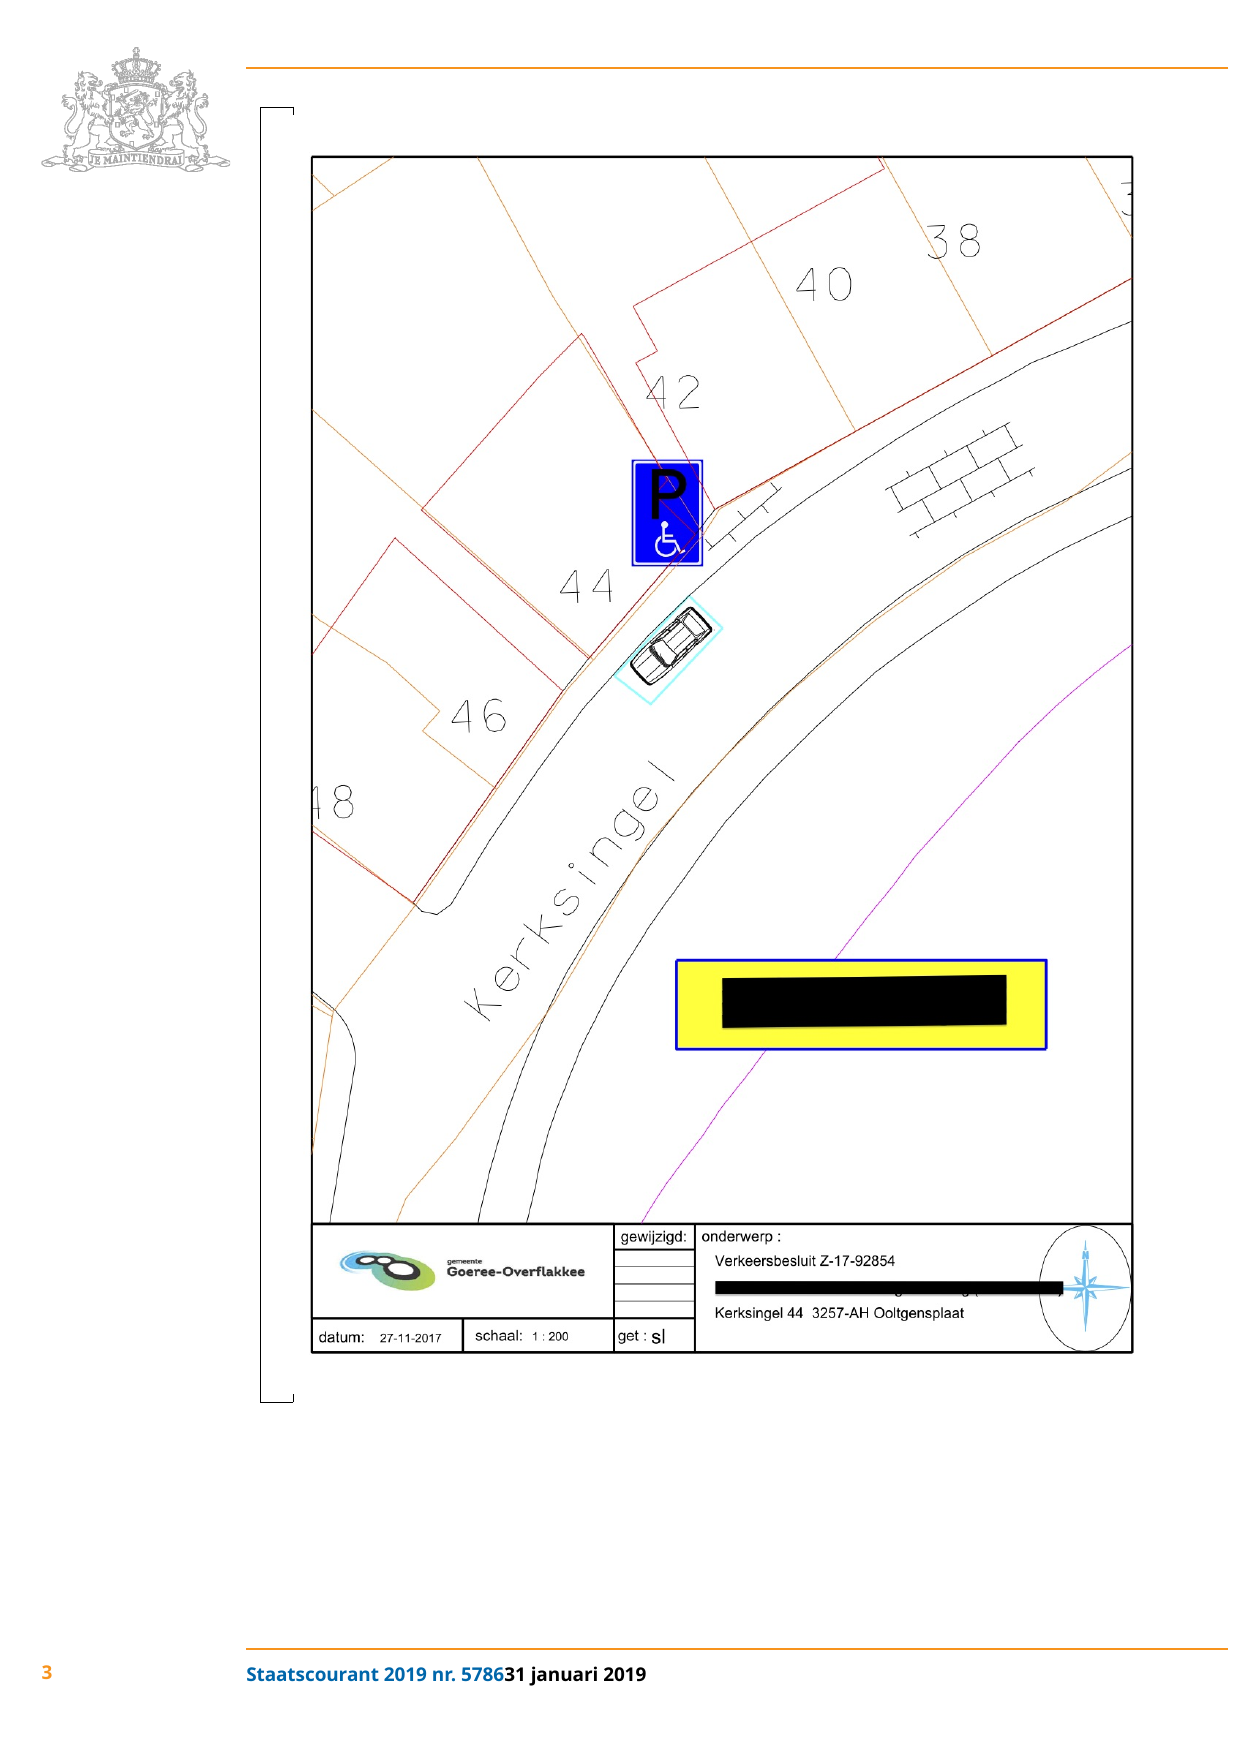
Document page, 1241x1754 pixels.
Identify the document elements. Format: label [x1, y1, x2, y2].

picture [41, 47, 231, 172]
picture [268, 115, 1173, 1394]
